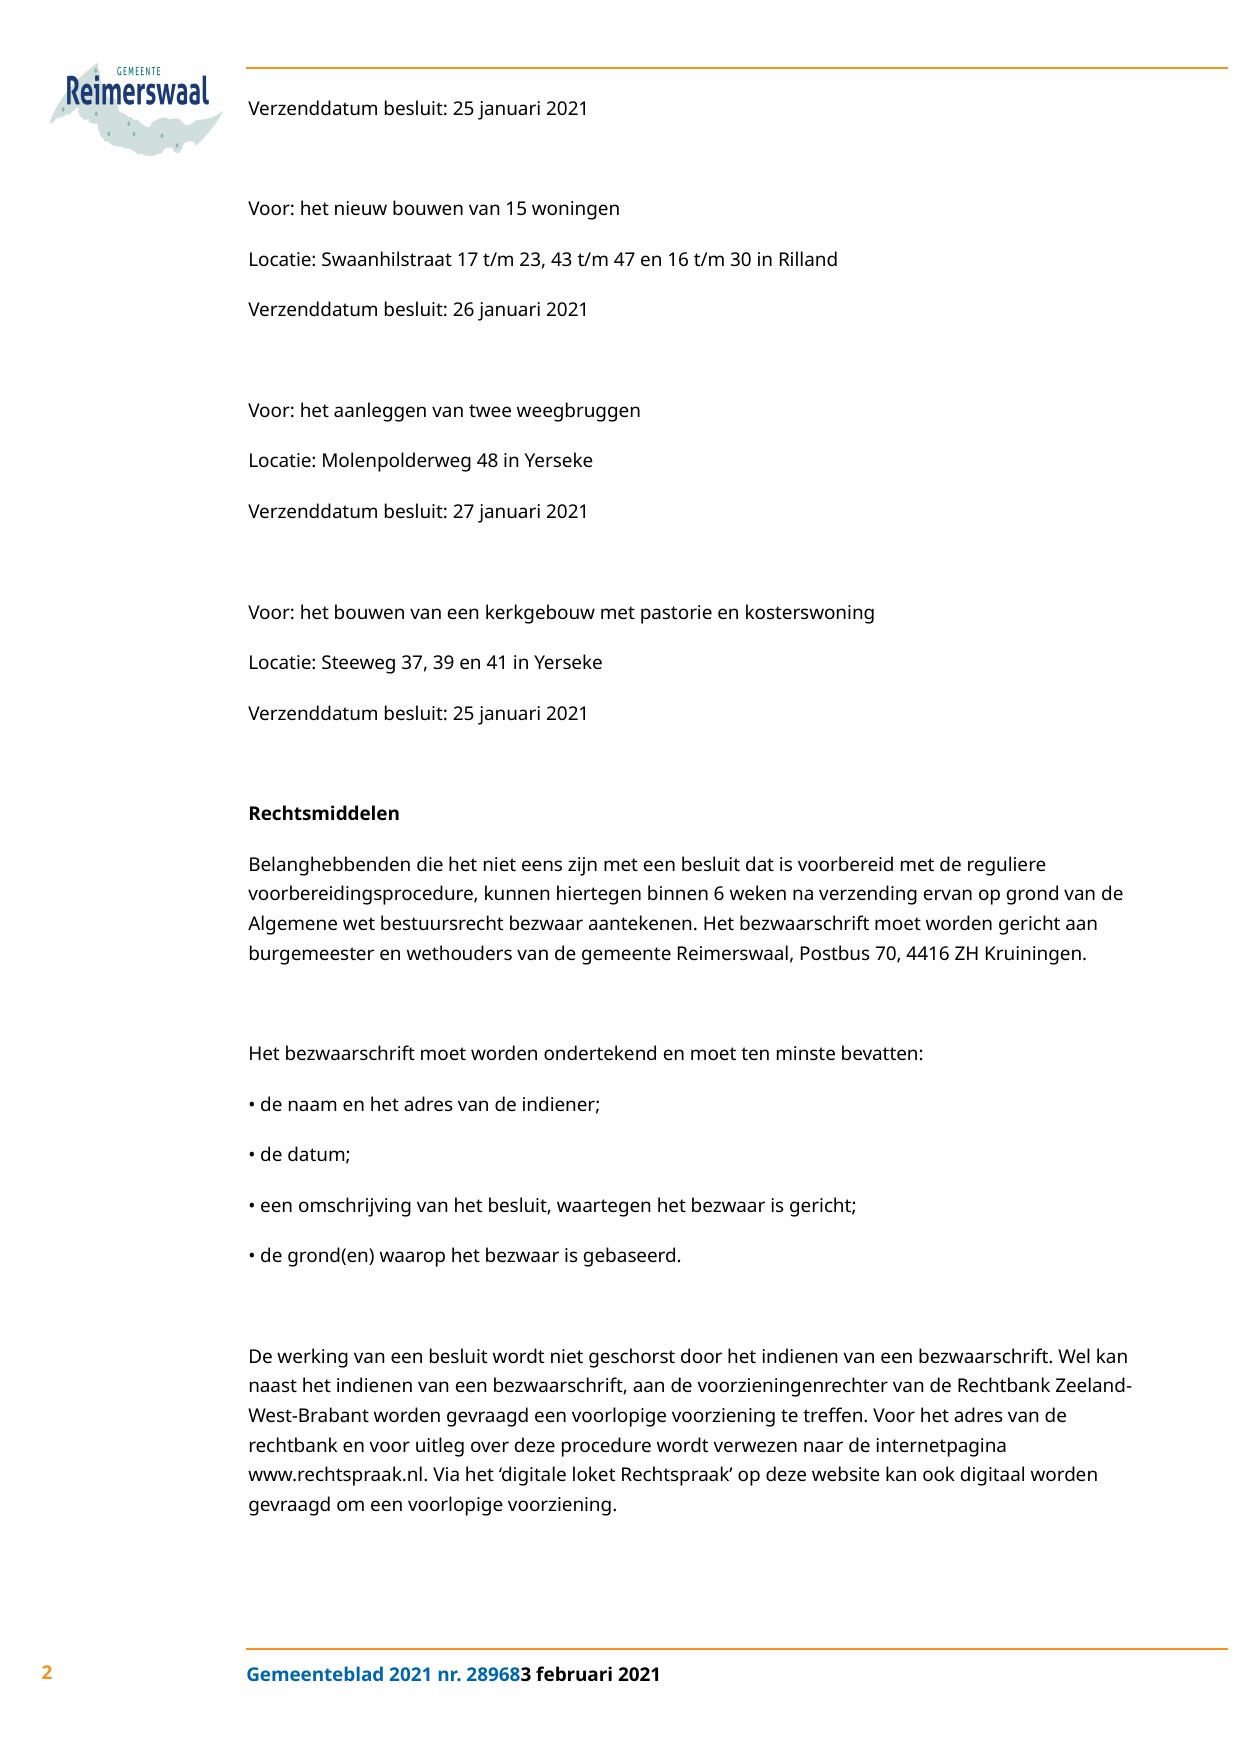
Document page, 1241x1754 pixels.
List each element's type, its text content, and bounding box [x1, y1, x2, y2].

text Belanghebbenden die het niet eens zijn met een besluit dat is voorbereid met de reguliere voorbereidingsprocedure, kunnen hiertegen binnen 6 weken na verzending ervan op grond van de Algemene wet bestuursrecht bezwaar aantekenen. Het bezwaarschrift moet worden gericht aan burgemeester en wethouders van de gemeente Reimerswaal, Postbus 70, 4416 ZH Kruiningen. [248, 851, 1152, 966]
text • de datum; [248, 1141, 1152, 1167]
text Locatie: Steeweg 37, 39 en 41 in Yerseke [248, 649, 1152, 675]
picture [41, 47, 231, 172]
text Voor: het aanleggen van twee weegbruggen [248, 397, 1152, 423]
text Verzenddatum besluit: 26 januari 2021 [248, 296, 1152, 322]
text Voor: het nieuw bouwen van 15 woningen [248, 196, 1152, 221]
text Rechtsmiddelen [248, 801, 1152, 826]
text Verzenddatum besluit: 25 januari 2021 [248, 95, 1152, 121]
text Locatie: Swaanhilstraat 17 t/m 23, 43 t/m 47 en 16 t/m 30 in Rilland [248, 246, 1152, 272]
text • de grond(en) waarop het bezwaar is gebaseerd. [248, 1242, 1152, 1268]
text Voor: het bouwen van een kerkgebouw met pastorie en kosterswoning [248, 599, 1152, 625]
text De werking van een besluit wordt niet geschorst door het indienen van een bezwaarschrift. Wel kan naast het indienen van een bezwaarschrift, aan de voorzieningenrechter van de Rechtbank Zeeland-West-Brabant worden gevraagd een voorlopige voorziening te treffen. Voor het adres van de rechtbank en voor uitleg over deze procedure wordt verwezen naar de internetpagina www.rechtspraak.nl. Via het ‘digitale loket Rechtspraak’ op deze website kan ook digitaal worden gevraagd om een voorlopige voorziening. [248, 1343, 1152, 1517]
text Verzenddatum besluit: 27 januari 2021 [248, 498, 1152, 524]
text Locatie: Molenpolderweg 48 in Yerseke [248, 448, 1152, 473]
text Verzenddatum besluit: 25 januari 2021 [248, 700, 1152, 726]
text • de naam en het adres van de indiener; [248, 1091, 1152, 1117]
text Het bezwaarschrift moet worden ondertekend en moet ten minste bevatten: [248, 1041, 1152, 1066]
text • een omschrijving van het besluit, waartegen het bezwaar is gericht; [248, 1192, 1152, 1218]
